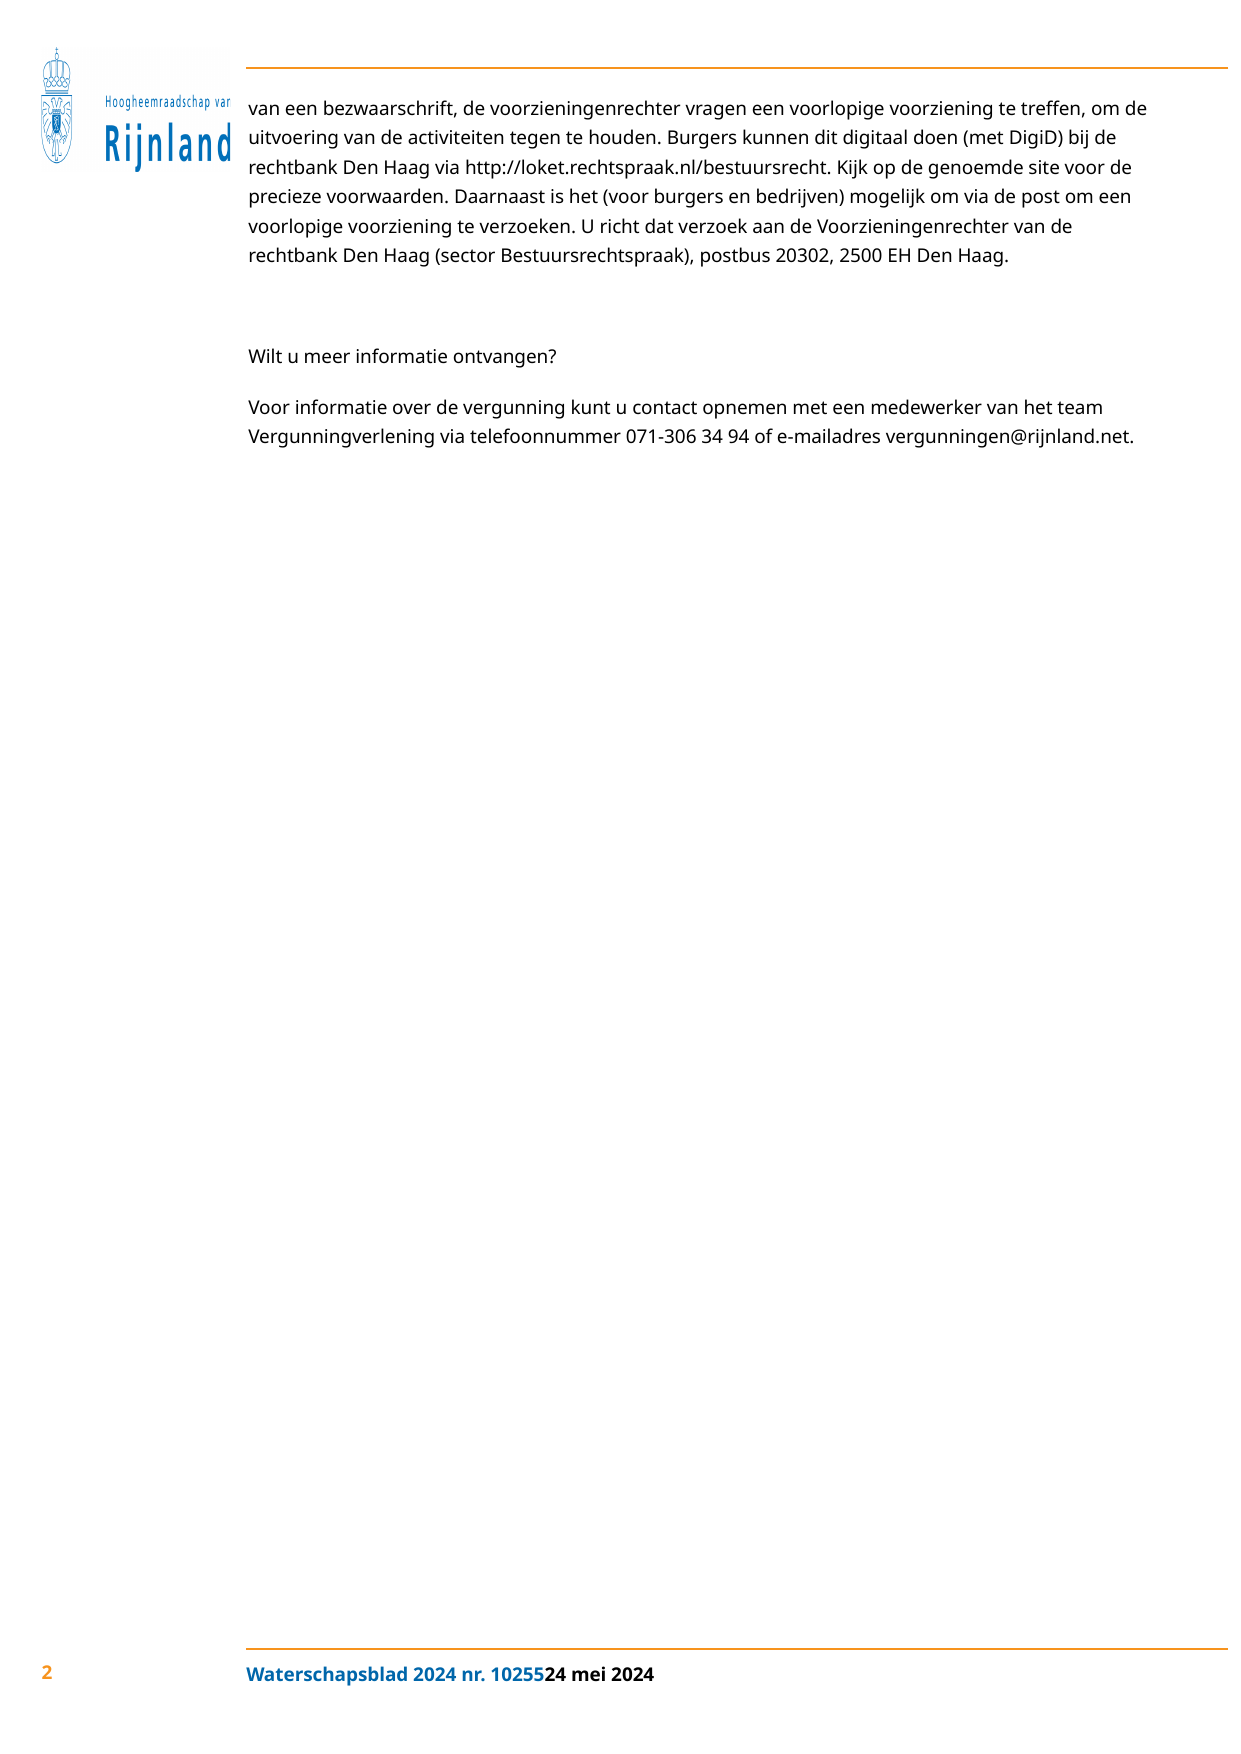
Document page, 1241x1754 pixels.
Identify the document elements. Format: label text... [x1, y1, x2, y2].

picture [41, 47, 231, 172]
text Wilt u meer informatie ontvangen? [248, 343, 1152, 369]
text Voor informatie over de vergunning kunt u contact opnemen met een medewerker van het team Vergunningverlening via telefoonnummer 071-306 34 94 of e-mailadres vergunningen@rijnland.net. [248, 394, 1152, 449]
text van een bezwaarschrift, de voorzieningenrechter vragen een voorlopige voorziening te treffen, om de uitvoering van de activiteiten tegen te houden. Burgers kunnen dit digitaal doen (met DigiD) bij de rechtbank Den Haag via http://loket.rechtspraak.nl/bestuursrecht. Kijk op de genoemde site voor de precieze voorwaarden. Daarnaast is het (voor burgers en bedrijven) mogelijk om via de post om een voorlopige voorziening te verzoeken. U richt dat verzoek aan de Voorzieningenrechter van de rechtbank Den Haag (sector Bestuursrechtspraak), postbus 20302, 2500 EH Den Haag. [248, 95, 1152, 268]
